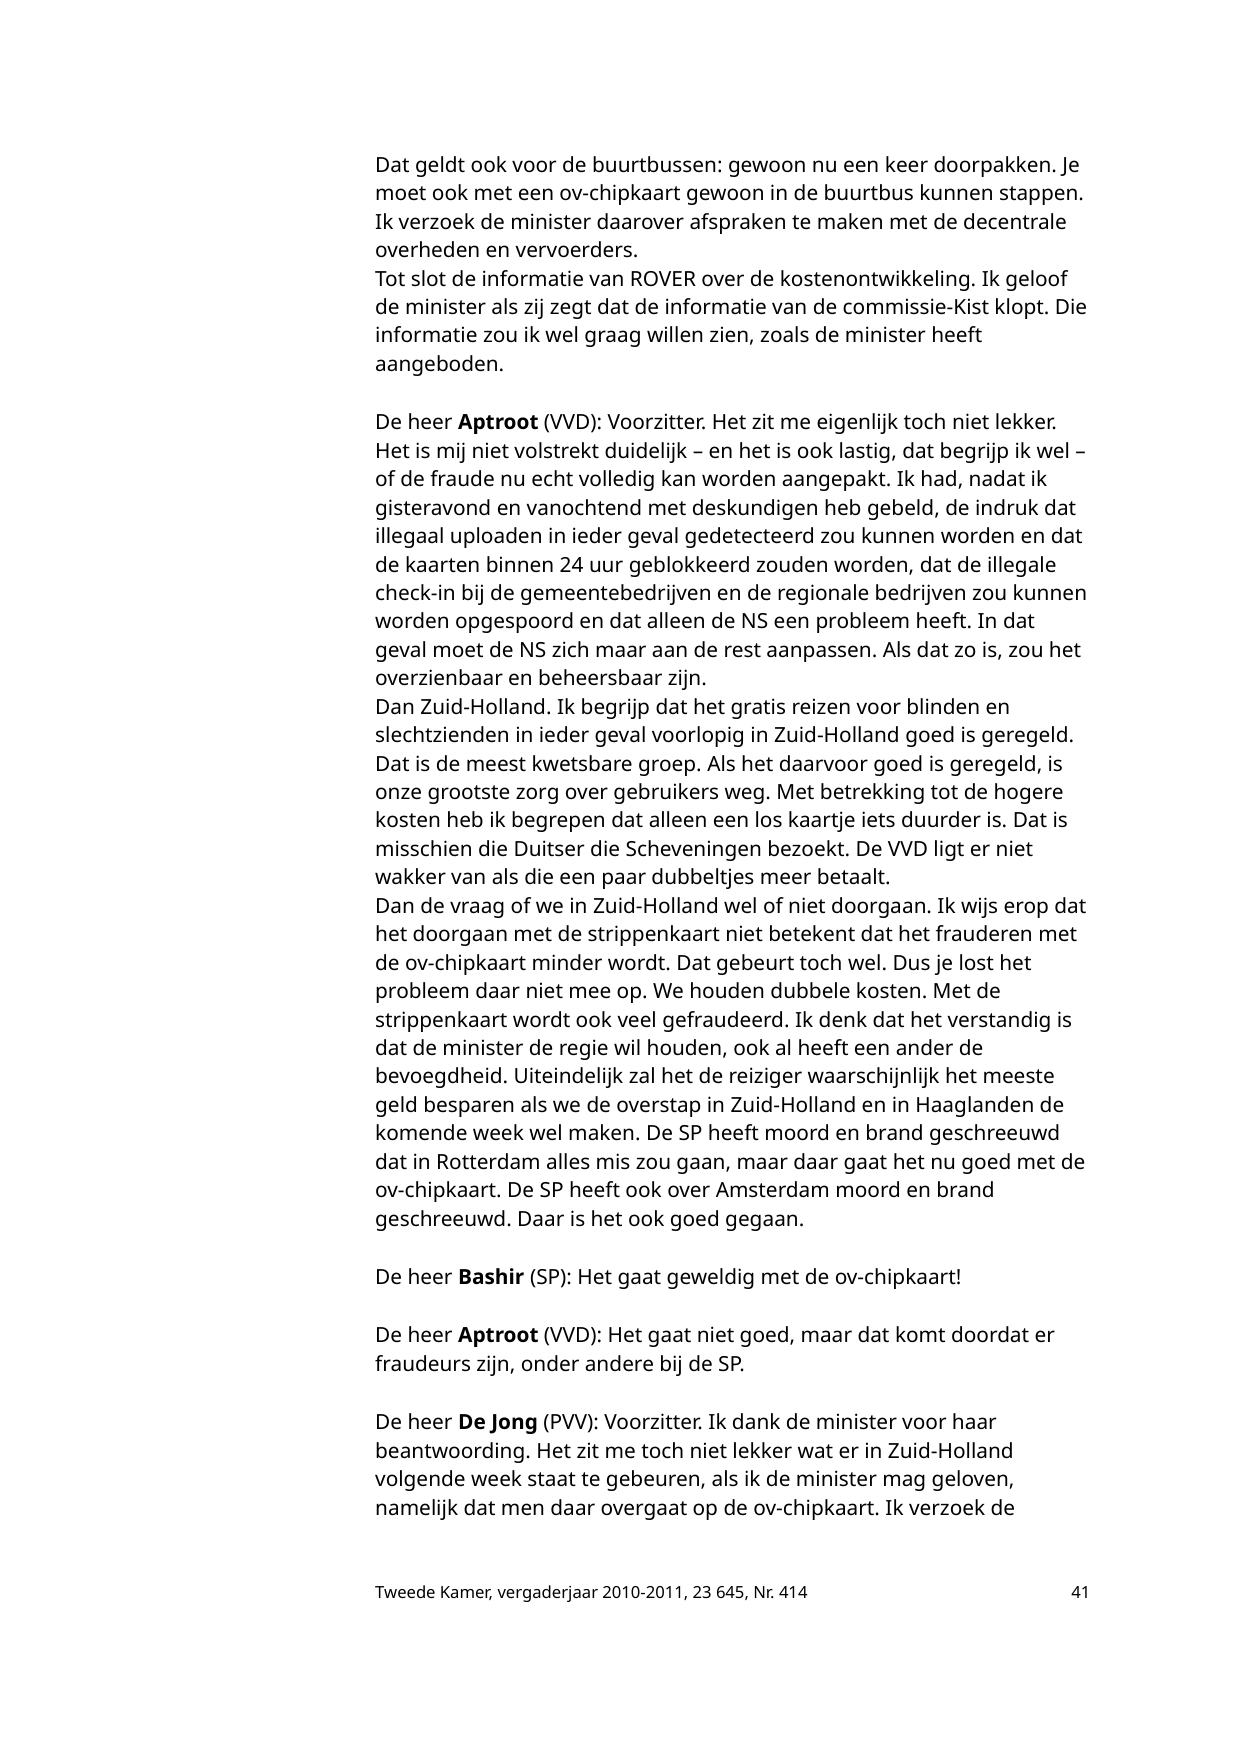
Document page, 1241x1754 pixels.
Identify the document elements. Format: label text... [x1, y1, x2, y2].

text De heer Aptroot (VVD): Voorzitter. Het zit me eigenlijk toch niet lekker. Het is mij niet volstrekt duidelijk – en het is ook lastig, dat begrijp ik wel – of de fraude nu echt volledig kan worden aangepakt. Ik had, nadat ik gisteravond en vanochtend met deskundigen heb gebeld, de indruk dat illegaal uploaden in ieder geval gedetecteerd zou kunnen worden en dat de kaarten binnen 24 uur geblokkeerd zouden worden, dat de illegale check-in bij de gemeentebedrijven en de regionale bedrijven zou kunnen worden opgespoord en dat alleen de NS een probleem heeft. In dat geval moet de NS zich maar aan de rest aanpassen. Als dat zo is, zou het overzienbaar en beheersbaar zijn. [375, 407, 1090, 692]
text De heer Bashir (SP): Het gaat geweldig met de ov-chipkaart! [375, 1262, 1090, 1291]
text Tot slot de informatie van ROVER over de kostenontwikkeling. Ik geloof de minister als zij zegt dat de informatie van de commissie-Kist klopt. Die informatie zou ik wel graag willen zien, zoals de minister heeft aangeboden. [375, 264, 1090, 377]
text Dat geldt ook voor de buurtbussen: gewoon nu een keer doorpakken. Je moet ook met een ov-chipkaart gewoon in de buurtbus kunnen stappen. Ik verzoek de minister daarover afspraken te maken met de decentrale overheden en vervoerders. [375, 150, 1090, 264]
text De heer Aptroot (VVD): Het gaat niet goed, maar dat komt doordat er fraudeurs zijn, onder andere bij de SP. [375, 1321, 1090, 1377]
text De heer De Jong (PVV): Voorzitter. Ik dank de minister voor haar beantwoording. Het zit me toch niet lekker wat er in Zuid-Holland volgende week staat te gebeuren, als ik de minister mag geloven, namelijk dat men daar overgaat op de ov-chipkaart. Ik verzoek de [375, 1407, 1090, 1521]
text Dan Zuid-Holland. Ik begrijp dat het gratis reizen voor blinden en slechtzienden in ieder geval voorlopig in Zuid-Holland goed is geregeld. Dat is de meest kwetsbare groep. Als het daarvoor goed is geregeld, is onze grootste zorg over gebruikers weg. Met betrekking tot de hogere kosten heb ik begrepen dat alleen een los kaartje iets duurder is. Dat is misschien die Duitser die Scheveningen bezoekt. De VVD ligt er niet wakker van als die een paar dubbeltjes meer betaalt. [375, 692, 1090, 891]
text Dan de vraag of we in Zuid-Holland wel of niet doorgaan. Ik wijs erop dat het doorgaan met de strippenkaart niet betekent dat het frauderen met de ov-chipkaart minder wordt. Dat gebeurt toch wel. Dus je lost het probleem daar niet mee op. We houden dubbele kosten. Met de strippenkaart wordt ook veel gefraudeerd. Ik denk dat het verstandig is dat de minister de regie wil houden, ook al heeft een ander de bevoegdheid. Uiteindelijk zal het de reiziger waarschijnlijk het meeste geld besparen als we de overstap in Zuid-Holland en in Haaglanden de komende week wel maken. De SP heeft moord en brand geschreeuwd dat in Rotterdam alles mis zou gaan, maar daar gaat het nu goed met de ov-chipkaart. De SP heeft ook over Amsterdam moord en brand geschreeuwd. Daar is het ook goed gegaan. [375, 891, 1090, 1232]
